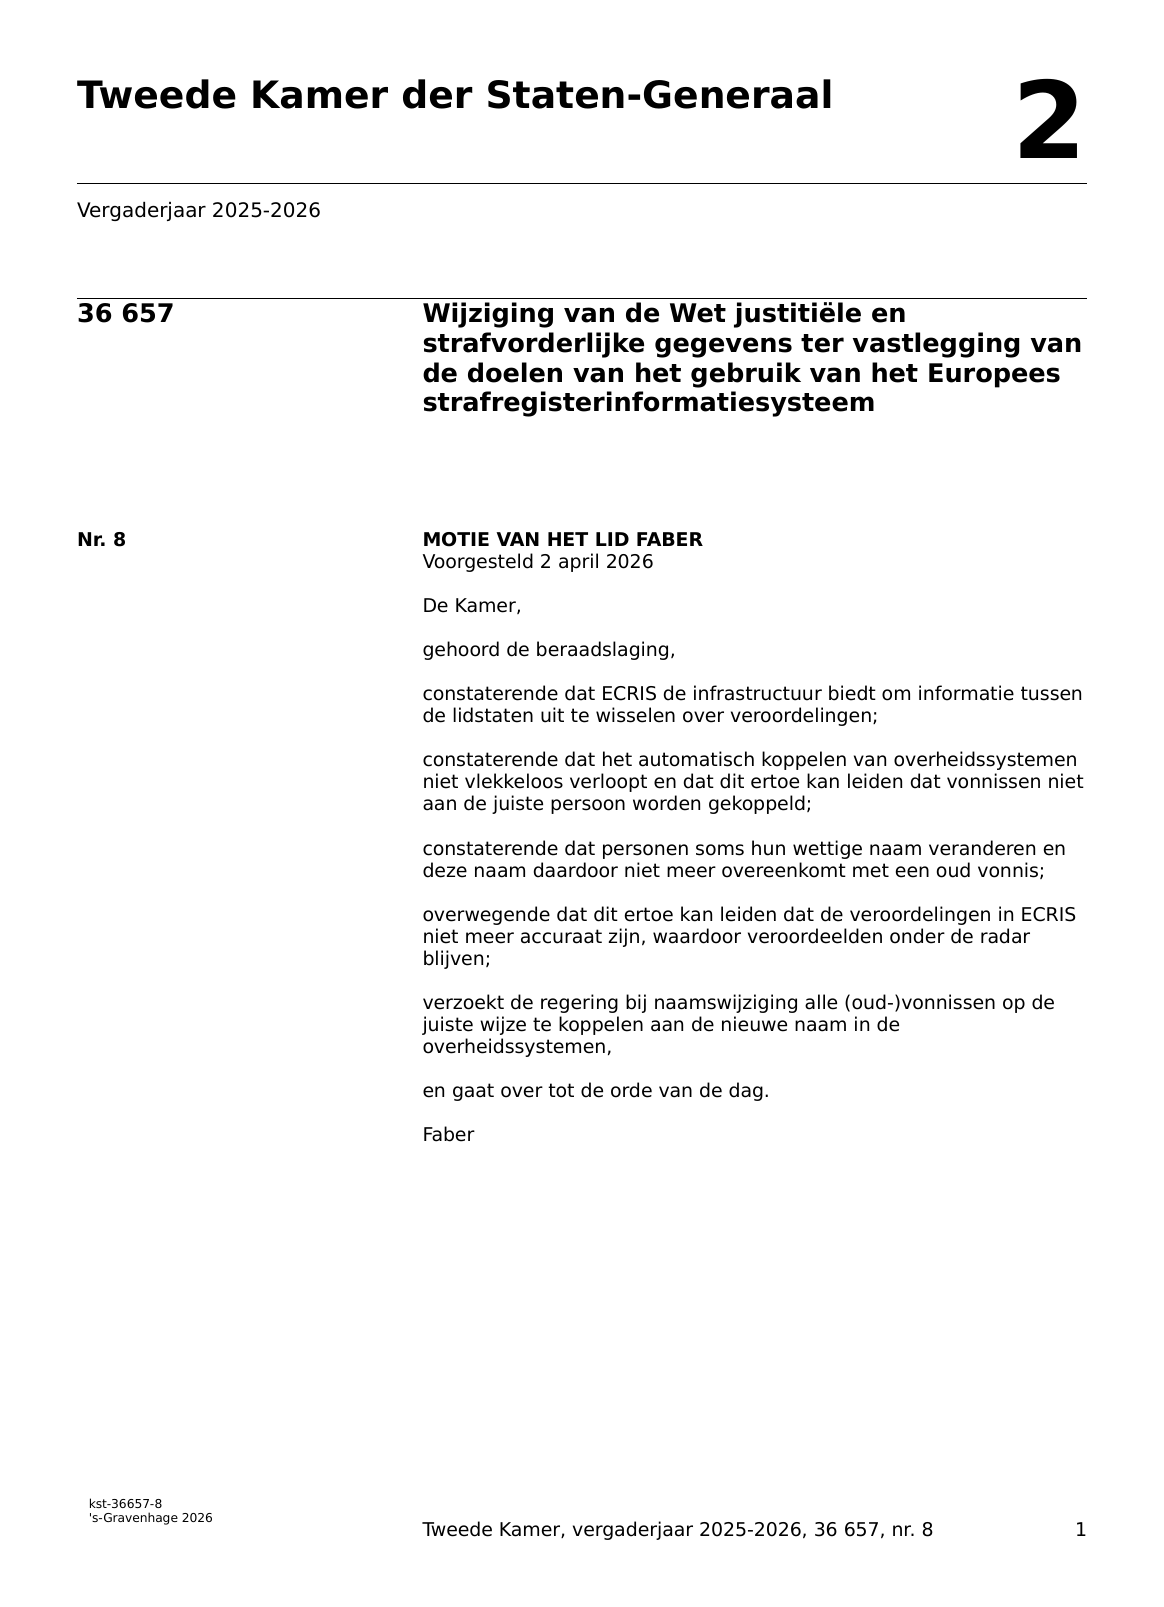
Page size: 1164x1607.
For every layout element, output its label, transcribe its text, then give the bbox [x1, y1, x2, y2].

text constaterende dat personen soms hun wettige naam veranderen en deze naam daardoor niet meer overeenkomt met een oud vonnis; [422, 837, 1087, 881]
text Faber [422, 1124, 1087, 1146]
table_header 2 [886, 59, 1087, 183]
subtitle Nr. 8 MOTIE VAN HET LID FABER [77, 529, 1087, 551]
text De Kamer, [422, 595, 1087, 617]
subtitle 36 657 Wijziging van de Wet justitiële en strafvorderlijke gegevens ter vastlegging van de doelen van het gebruik van het Europees strafregisterinformatiesysteem [77, 299, 1087, 418]
text Voorgesteld 2 april 2026 [422, 551, 1087, 573]
text constaterende dat het automatisch koppelen van overheidssystemen niet vlekkeloos verloopt en dat dit ertoe kan leiden dat vonnissen niet aan de juiste persoon worden gekoppeld; [422, 749, 1087, 815]
text kst-36657-8 [88, 1497, 323, 1511]
text en gaat over tot de orde van de dag. [422, 1080, 1087, 1102]
text 's-Gravenhage 2026 [88, 1511, 323, 1525]
table_cell Vergaderjaar 2025-2026 [77, 184, 1087, 298]
text gehoord de beraadslaging, [422, 639, 1087, 661]
table_header Tweede Kamer der Staten-Generaal [77, 59, 886, 183]
text constaterende dat ECRIS de infrastructuur biedt om informatie tussen de lidstaten uit te wisselen over veroordelingen; [422, 683, 1087, 727]
text verzoekt de regering bij naamswijziging alle (oud-)vonnissen op de juiste wijze te koppelen aan de nieuwe naam in de overheidssystemen, [422, 992, 1087, 1058]
text overwegende dat dit ertoe kan leiden dat de veroordelingen in ECRIS niet meer accuraat zijn, waardoor veroordeelden onder de radar blijven; [422, 904, 1087, 969]
